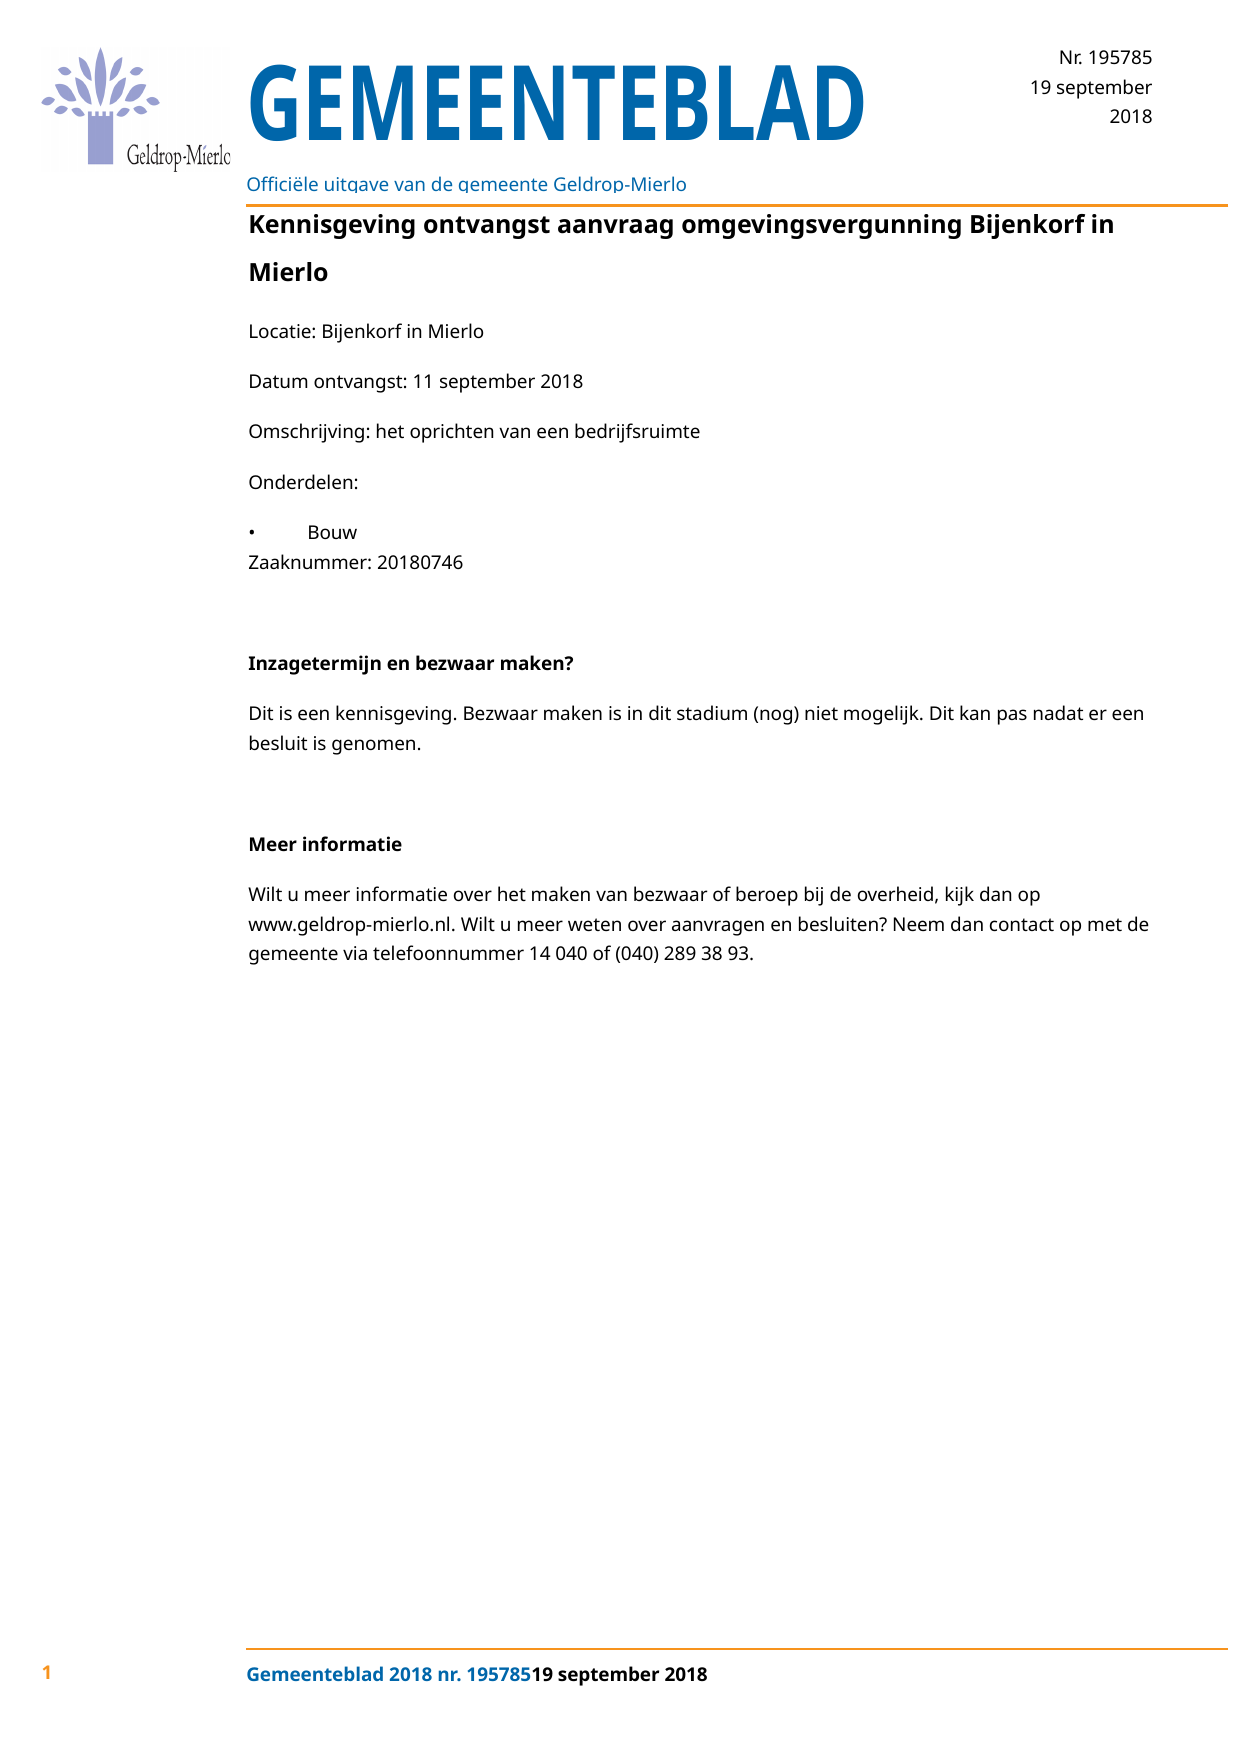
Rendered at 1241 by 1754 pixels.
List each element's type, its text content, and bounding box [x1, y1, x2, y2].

text Dit is een kennisgeving. Bezwaar maken is in dit stadium (nog) niet mogelijk. Dit kan pas nadat er een besluit is genomen. [248, 700, 1152, 756]
picture [41, 47, 231, 172]
list Bouw [248, 519, 1152, 545]
text Inzagetermijn en bezwaar maken? [248, 650, 1152, 676]
text Meer informatie [248, 831, 1152, 857]
text Onderdelen: [248, 469, 1152, 495]
text Omschrijving: het oprichten van een bedrijfsruimte [248, 419, 1152, 444]
text Zaaknummer: 20180746 [248, 549, 1152, 575]
text Datum ontvangst: 11 september 2018 [248, 368, 1152, 394]
text Kennisgeving ontvangst aanvraag omgevingsvergunning Bijenkorf in Mierlo [248, 207, 1152, 288]
text Locatie: Bijenkorf in Mierlo [248, 318, 1152, 344]
text Wilt u meer informatie over het maken van bezwaar of beroep bij de overheid, kijk dan op www.geldrop-mierlo.nl. Wilt u meer weten over aanvragen en besluiten? Neem dan contact op met de gemeente via telefoonnummer 14 040 of (040) 289 38 93. [248, 881, 1152, 966]
